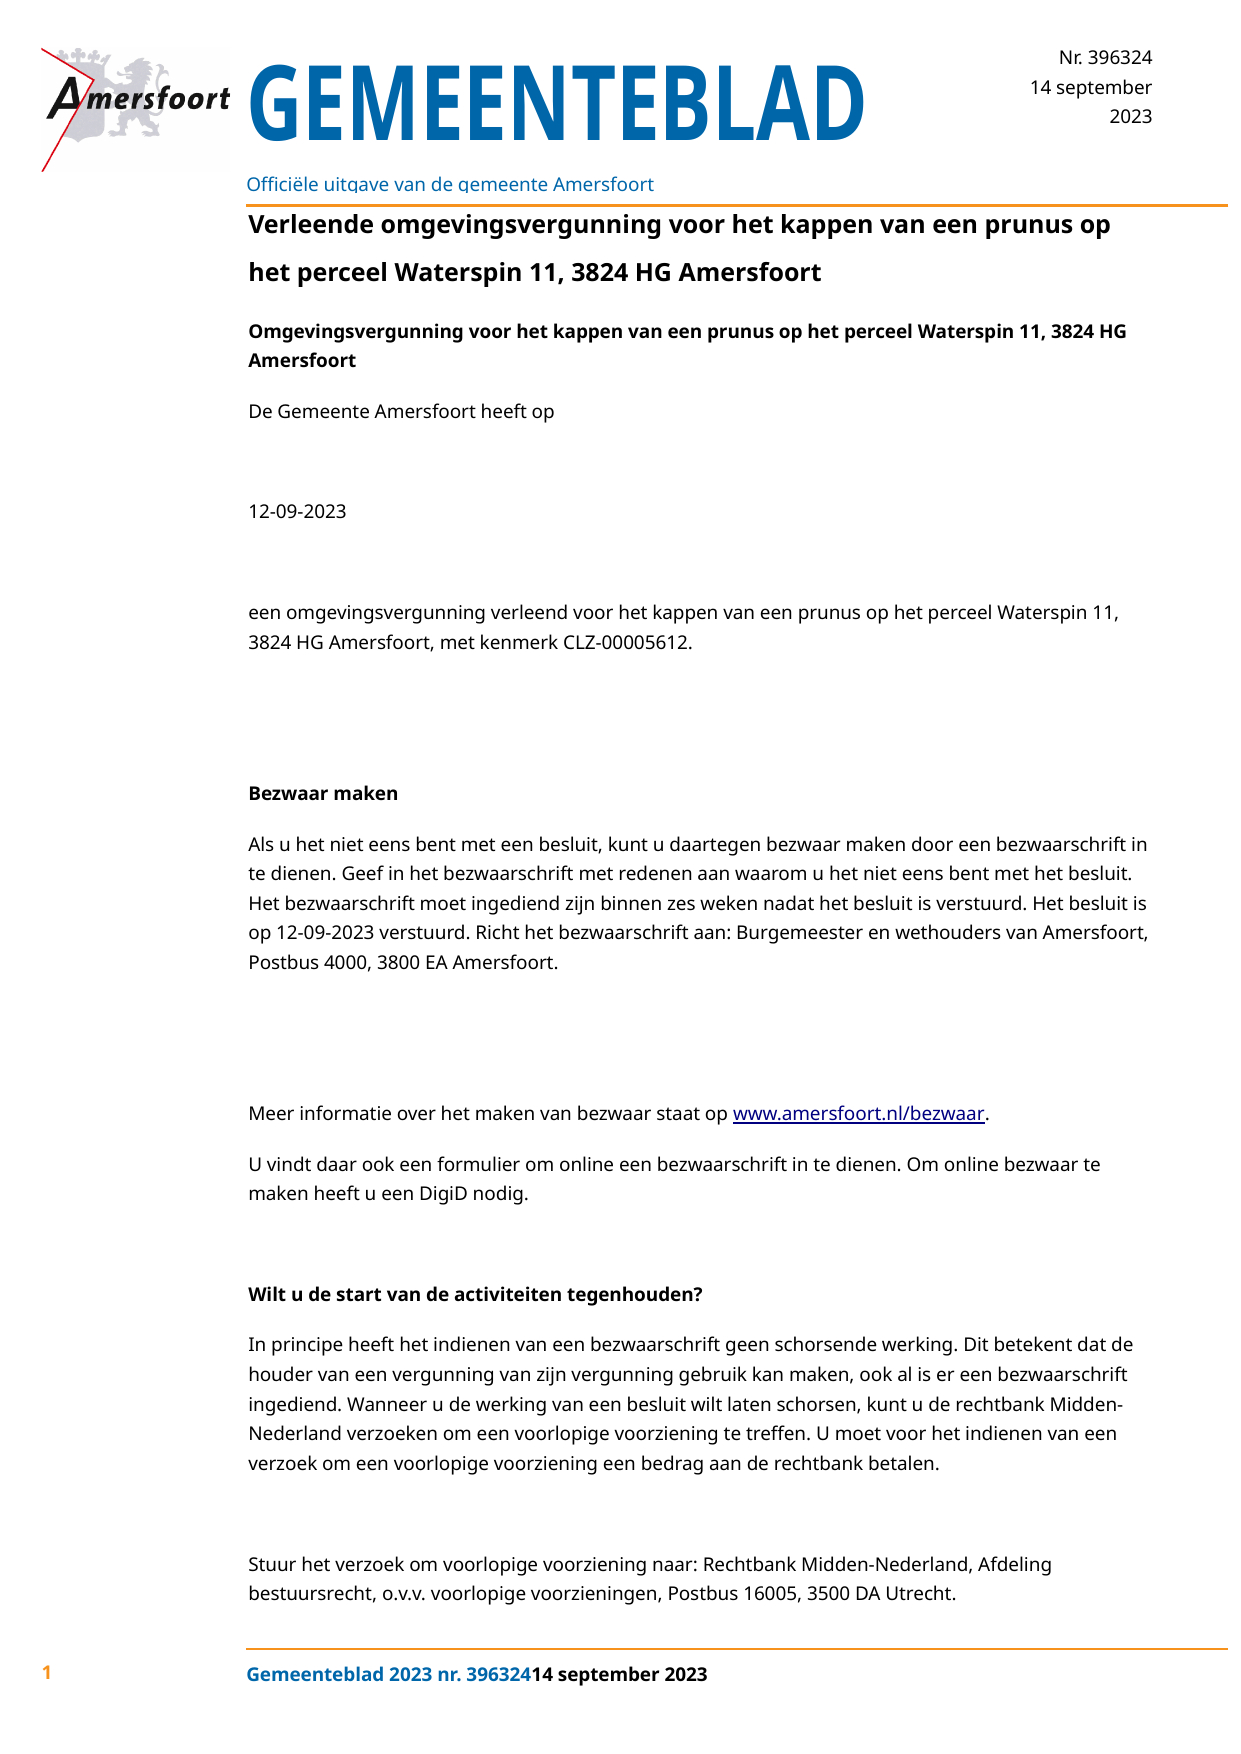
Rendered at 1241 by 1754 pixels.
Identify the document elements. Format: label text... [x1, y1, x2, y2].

picture [41, 47, 231, 172]
text Als u het niet eens bent met een besluit, kunt u daartegen bezwaar maken door een bezwaarschrift in te dienen. Geef in het bezwaarschrift met redenen aan waarom u het niet eens bent met het besluit. Het bezwaarschrift moet ingediend zijn binnen zes weken nadat het besluit is verstuurd. Het besluit is op 12-09-2023 verstuurd. Richt het bezwaarschrift aan: Burgemeester en wethouders van Amersfoort, Postbus 4000, 3800 EA Amersfoort. [248, 831, 1152, 975]
text U vindt daar ook een formulier om online een bezwaarschrift in te dienen. Om online bezwaar te maken heeft u een DigiD nodig. [248, 1151, 1152, 1206]
text een omgevingsvergunning verleend voor het kappen van een prunus op het perceel Waterspin 11, 3824 HG Amersfoort, met kenmerk CLZ-00005612. [248, 599, 1152, 655]
text Stuur het verzoek om voorlopige voorziening naar: Rechtbank Midden-Nederland, Afdeling bestuursrecht, o.v.v. voorlopige voorzieningen, Postbus 16005, 3500 DA Utrecht. [248, 1551, 1152, 1606]
text Verleende omgevingsvergunning voor het kappen van een prunus op het perceel Waterspin 11, 3824 HG Amersfoort [248, 207, 1152, 288]
text Omgevingsvergunning voor het kappen van een prunus op het perceel Waterspin 11, 3824 HG Amersfoort [248, 318, 1152, 373]
text Meer informatie over het maken van bezwaar staat op www.amersfoort.nl/bezwaar. [248, 1100, 1152, 1126]
text 12-09-2023 [248, 499, 1152, 524]
text In principe heeft het indienen van een bezwaarschrift geen schorsende werking. Dit betekent dat de houder van een vergunning van zijn vergunning gebruik kan maken, ook al is er een bezwaarschrift ingediend. Wanneer u de werking van een besluit wilt laten schorsen, kunt u de rechtbank Midden-Nederland verzoeken om een voorlopige voorziening te treffen. U moet voor het indienen van een verzoek om een voorlopige voorziening een bedrag aan de rechtbank betalen. [248, 1332, 1152, 1476]
text Bezwaar maken [248, 780, 1152, 806]
text De Gemeente Amersfoort heeft op [248, 398, 1152, 424]
text Wilt u de start van de activiteiten tegenhouden? [248, 1281, 1152, 1307]
